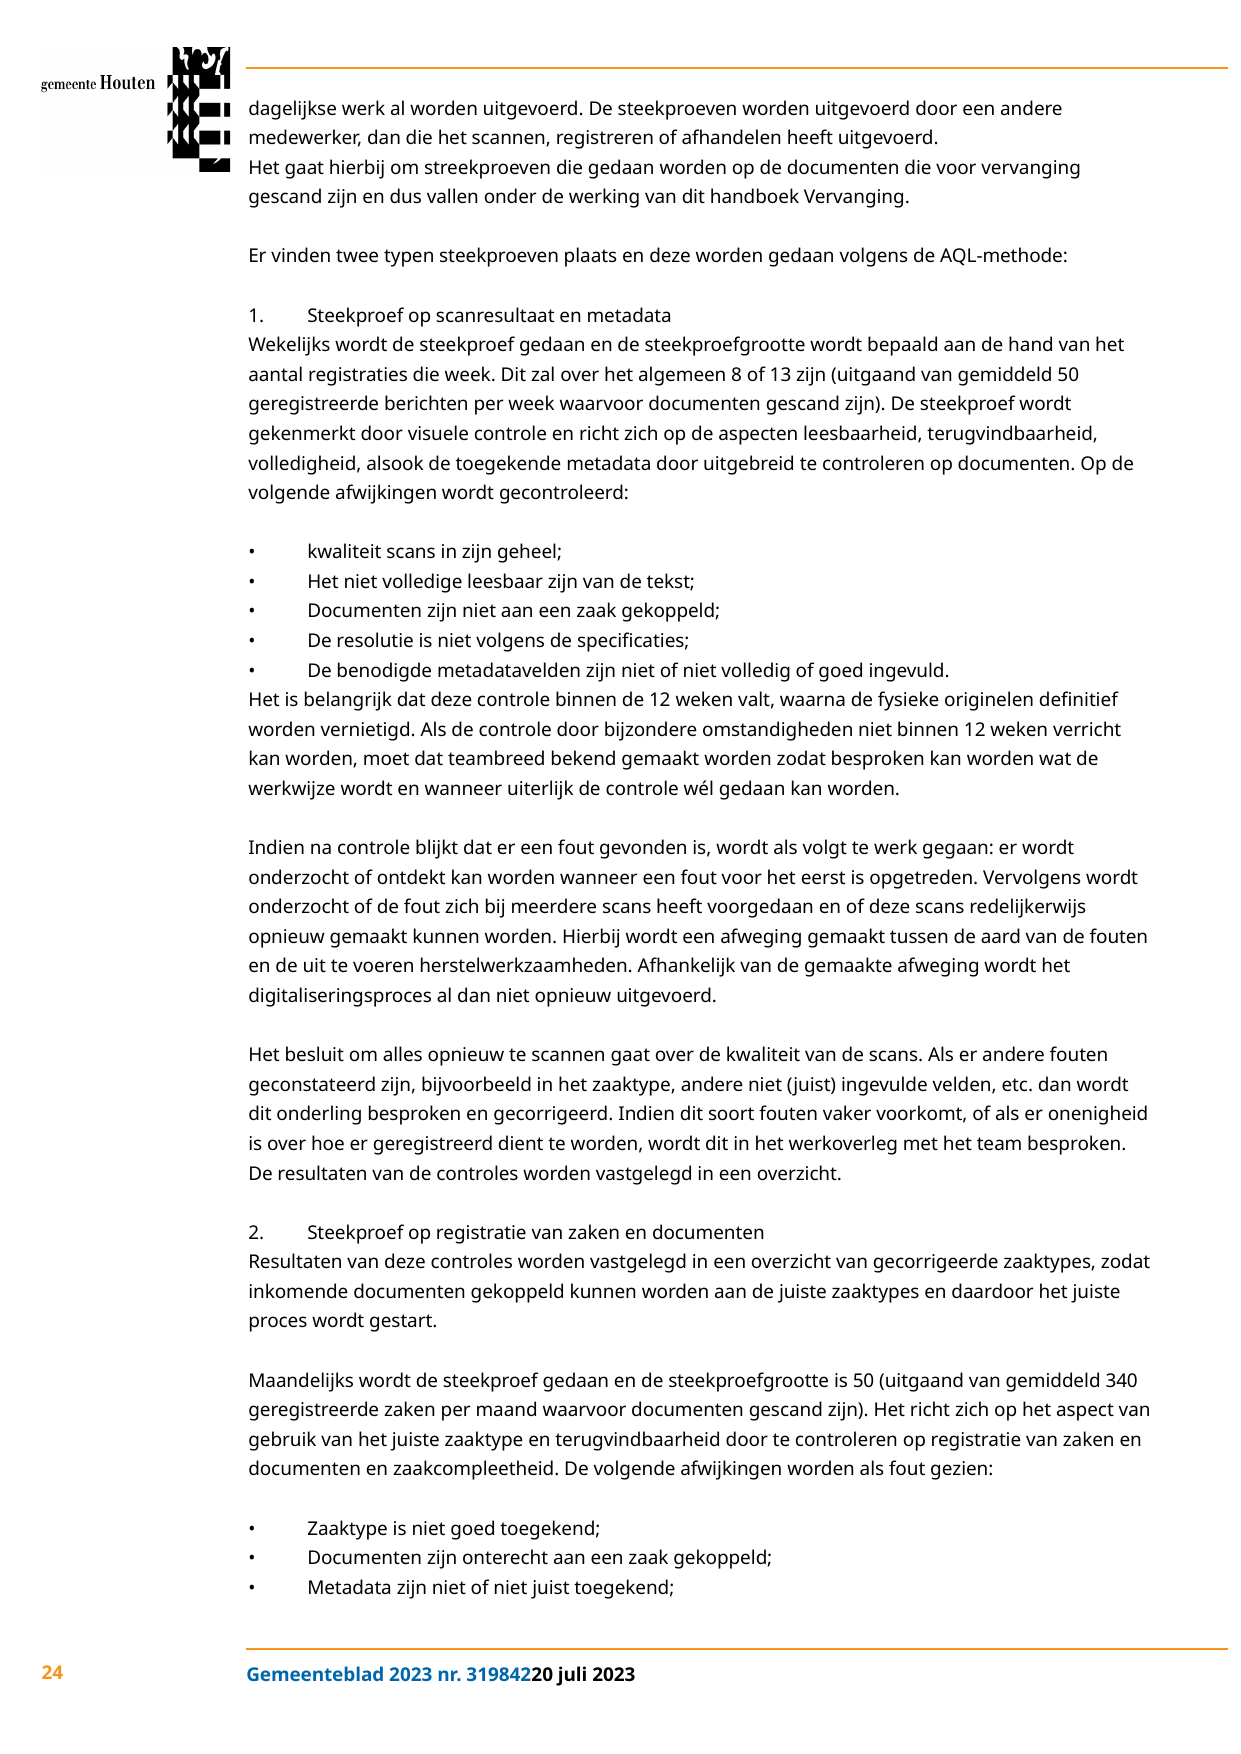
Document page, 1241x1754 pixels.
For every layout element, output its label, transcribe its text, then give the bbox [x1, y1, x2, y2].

list Documenten zijn niet aan een zaak gekoppeld; [248, 598, 1152, 623]
list Metadata zijn niet of niet juist toegekend; [248, 1574, 1152, 1600]
list Zaaktype is niet goed toegekend; [248, 1515, 1152, 1541]
text Het gaat hierbij om streekproeven die gedaan worden op de documenten die voor vervanging gescand zijn en dus vallen onder de werking van dit handboek Vervanging. [248, 154, 1152, 209]
text Maandelijks wordt de steekproef gedaan en de steekproefgrootte is 50 (uitgaand van gemiddeld 340 geregistreerde zaken per maand waarvoor documenten gescand zijn). Het richt zich op het aspect van gebruik van het juiste zaaktype en terugvindbaarheid door te controleren op registratie van zaken en documenten en zaakcompleetheid. De volgende afwijkingen worden als fout gezien: [248, 1367, 1152, 1481]
picture [41, 47, 231, 172]
list De benodigde metadatavelden zijn niet of niet volledig of goed ingevuld. [248, 657, 1152, 683]
text Indien na controle blijkt dat er een fout gevonden is, wordt als volgt te werk gegaan: er wordt onderzocht of ontdekt kan worden wanneer een fout voor het eerst is opgetreden. Vervolgens wordt onderzocht of de fout zich bij meerdere scans heeft voorgedaan en of deze scans redelijkerwijs opnieuw gemaakt kunnen worden. Hierbij wordt een afweging gemaakt tussen de aard van de fouten en de uit te voeren herstelwerkzaamheden. Afhankelijk van de gemaakte afweging wordt het digitaliseringsproces al dan niet opnieuw uitgevoerd. [248, 834, 1152, 1008]
text De resultaten van de controles worden vastgelegd in een overzicht. [248, 1160, 1152, 1186]
list De resolutie is niet volgens de specificaties; [248, 627, 1152, 653]
text Het besluit om alles opnieuw te scannen gaat over de kwaliteit van de scans. Als er andere fouten geconstateerd zijn, bijvoorbeeld in het zaaktype, andere niet (juist) ingevulde velden, etc. dan wordt dit onderling besproken en gecorrigeerd. Indien dit soort fouten vaker voorkomt, of als er onenigheid is over hoe er geregistreerd dient te worden, wordt dit in het werkoverleg met het team besproken. [248, 1041, 1152, 1156]
text Er vinden twee typen steekproeven plaats en deze worden gedaan volgens de AQL-methode: [248, 243, 1152, 268]
text Wekelijks wordt de steekproef gedaan en de steekproefgrootte wordt bepaald aan de hand van het aantal registraties die week. Dit zal over het algemeen 8 of 13 zijn (uitgaand van gemiddeld 50 geregistreerde berichten per week waarvoor documenten gescand zijn). De steekproef wordt gekenmerkt door visuele controle en richt zich op de aspecten leesbaarheid, terugvindbaarheid, volledigheid, alsook de toegekende metadata door uitgebreid te controleren op documenten. Op de volgende afwijkingen wordt gecontroleerd: [248, 331, 1152, 505]
text Het is belangrijk dat deze controle binnen de 12 weken valt, waarna de fysieke originelen definitief worden vernietigd. Als de controle door bijzondere omstandigheden niet binnen 12 weken verricht kan worden, moet dat teambreed bekend gemaakt worden zodat besproken kan worden wat de werkwijze wordt en wanneer uiterlijk de controle wél gedaan kan worden. [248, 686, 1152, 801]
list Steekproef op registratie van zaken en documenten [248, 1219, 1152, 1245]
list Documenten zijn onterecht aan een zaak gekoppeld; [248, 1544, 1152, 1570]
text dagelijkse werk al worden uitgevoerd. De steekproeven worden uitgevoerd door een andere medewerker, dan die het scannen, registreren of afhandelen heeft uitgevoerd. [248, 95, 1152, 150]
text Resultaten van deze controles worden vastgelegd in een overzicht van gecorrigeerde zaaktypes, zodat inkomende documenten gekoppeld kunnen worden aan de juiste zaaktypes en daardoor het juiste proces wordt gestart. [248, 1248, 1152, 1333]
list Het niet volledige leesbaar zijn van de tekst; [248, 568, 1152, 594]
list Steekproef op scanresultaat en metadata [248, 302, 1152, 328]
list kwaliteit scans in zijn geheel; [248, 538, 1152, 564]
